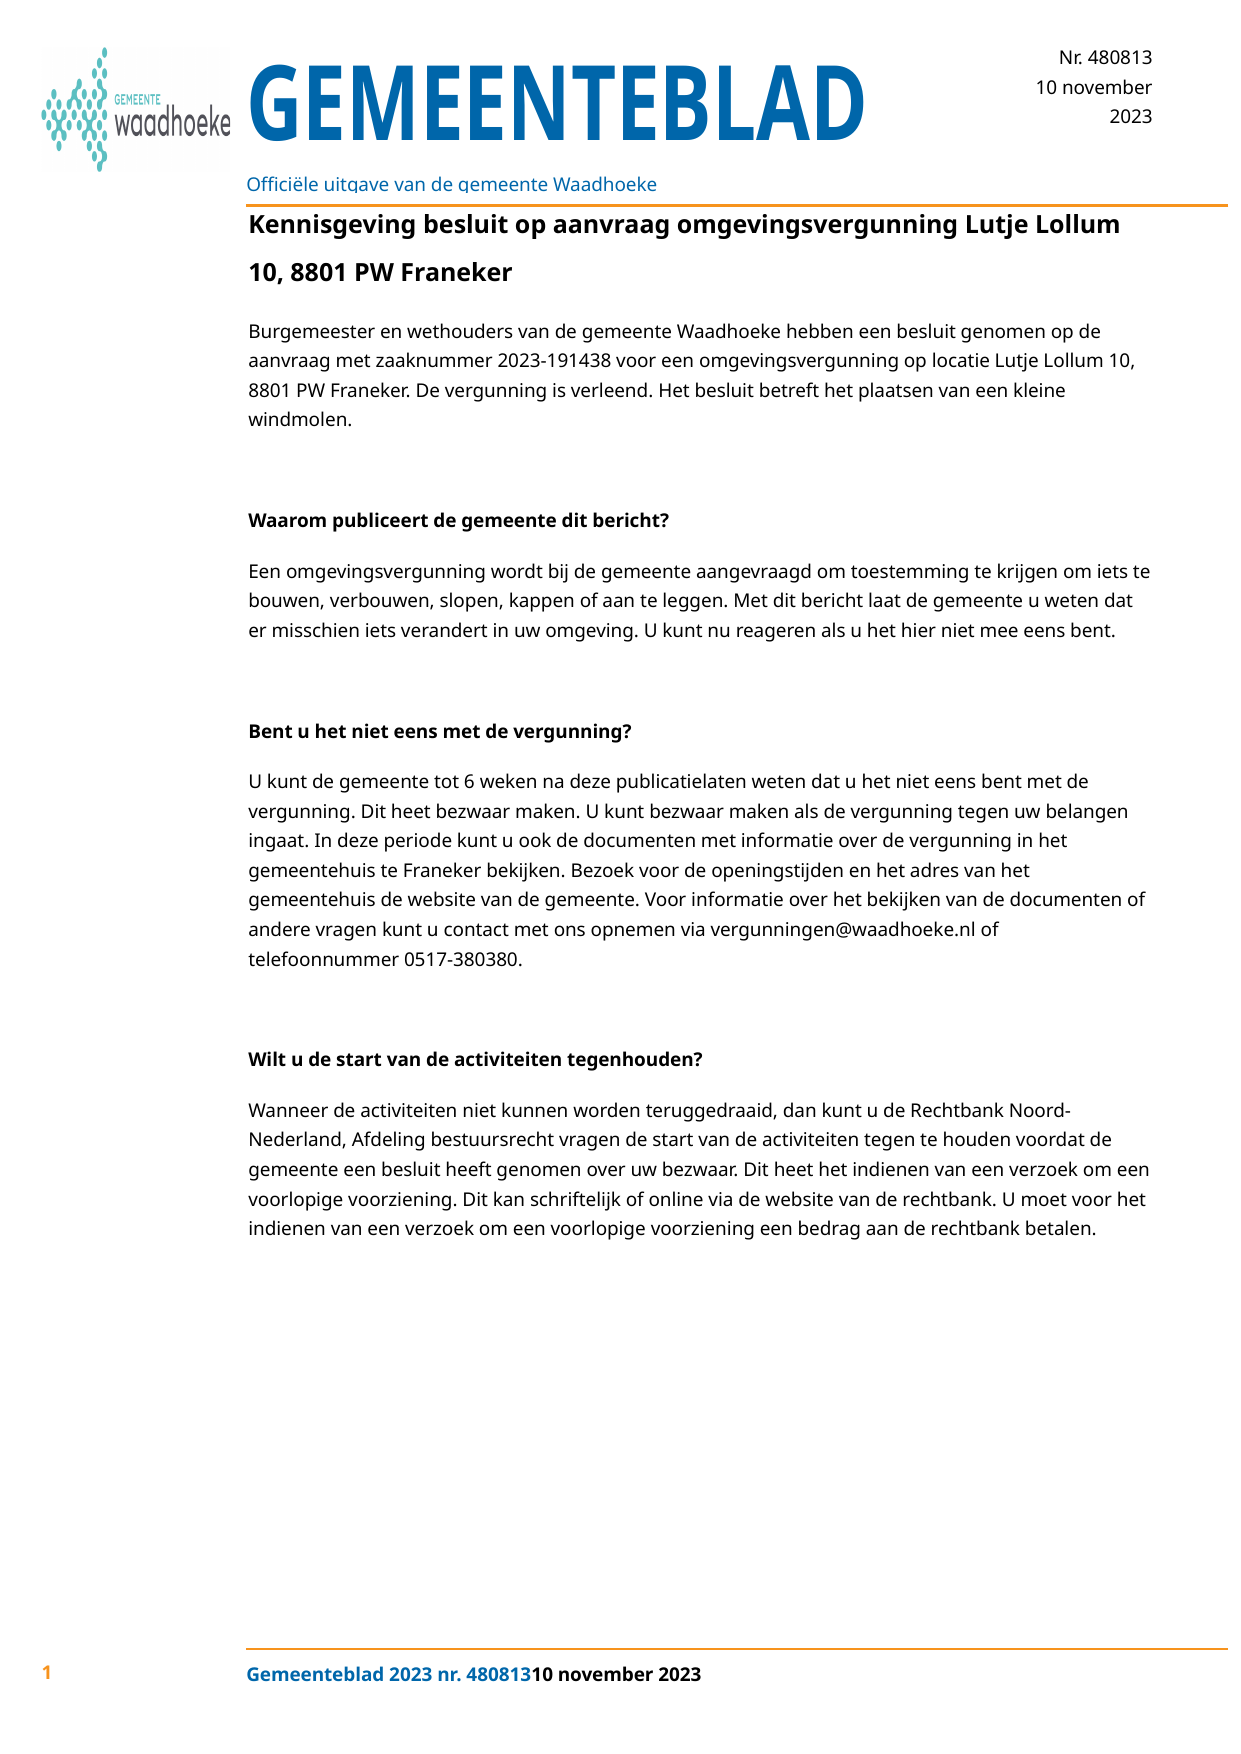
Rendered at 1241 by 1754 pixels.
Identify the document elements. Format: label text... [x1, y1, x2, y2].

text Kennisgeving besluit op aanvraag omgevingsvergunning Lutje Lollum 10, 8801 PW Franeker [248, 207, 1152, 288]
text Een omgevingsvergunning wordt bij de gemeente aangevraagd om toestemming te krijgen om iets te bouwen, verbouwen, slopen, kappen of aan te leggen. Met dit bericht laat de gemeente u weten dat er misschien iets verandert in uw omgeving. U kunt nu reageren als u het hier niet mee eens bent. [248, 558, 1152, 643]
text Waarom publiceert de gemeente dit bericht? [248, 507, 1152, 533]
picture [41, 47, 231, 172]
text U kunt de gemeente tot 6 weken na deze publicatielaten weten dat u het niet eens bent met de vergunning. Dit heet bezwaar maken. U kunt bezwaar maken als de vergunning tegen uw belangen ingaat. In deze periode kunt u ook de documenten met informatie over de vergunning in het gemeentehuis te Franeker bekijken. Bezoek voor de openingstijden en het adres van het gemeentehuis de website van de gemeente. Voor informatie over het bekijken van de documenten of andere vragen kunt u contact met ons opnemen via vergunningen@waadhoeke.nl of telefoonnummer 0517-380380. [248, 768, 1152, 972]
text Wilt u de start van de activiteiten tegenhouden? [248, 1047, 1152, 1072]
text Wanneer de activiteiten niet kunnen worden teruggedraaid, dan kunt u de Rechtbank Noord-Nederland, Afdeling bestuursrecht vragen de start van de activiteiten tegen te houden voordat de gemeente een besluit heeft genomen over uw bezwaar. Dit heet het indienen van een verzoek om een voorlopige voorziening. Dit kan schriftelijk of online via de website van de rechtbank. U moet voor het indienen van een verzoek om een voorlopige voorziening een bedrag aan de rechtbank betalen. [248, 1097, 1152, 1241]
text Burgemeester en wethouders van de gemeente Waadhoeke hebben een besluit genomen op de aanvraag met zaaknummer 2023-191438 voor een omgevingsvergunning op locatie Lutje Lollum 10, 8801 PW Franeker. De vergunning is verleend. Het besluit betreft het plaatsen van een kleine windmolen. [248, 318, 1152, 432]
text Bent u het niet eens met de vergunning? [248, 718, 1152, 744]
